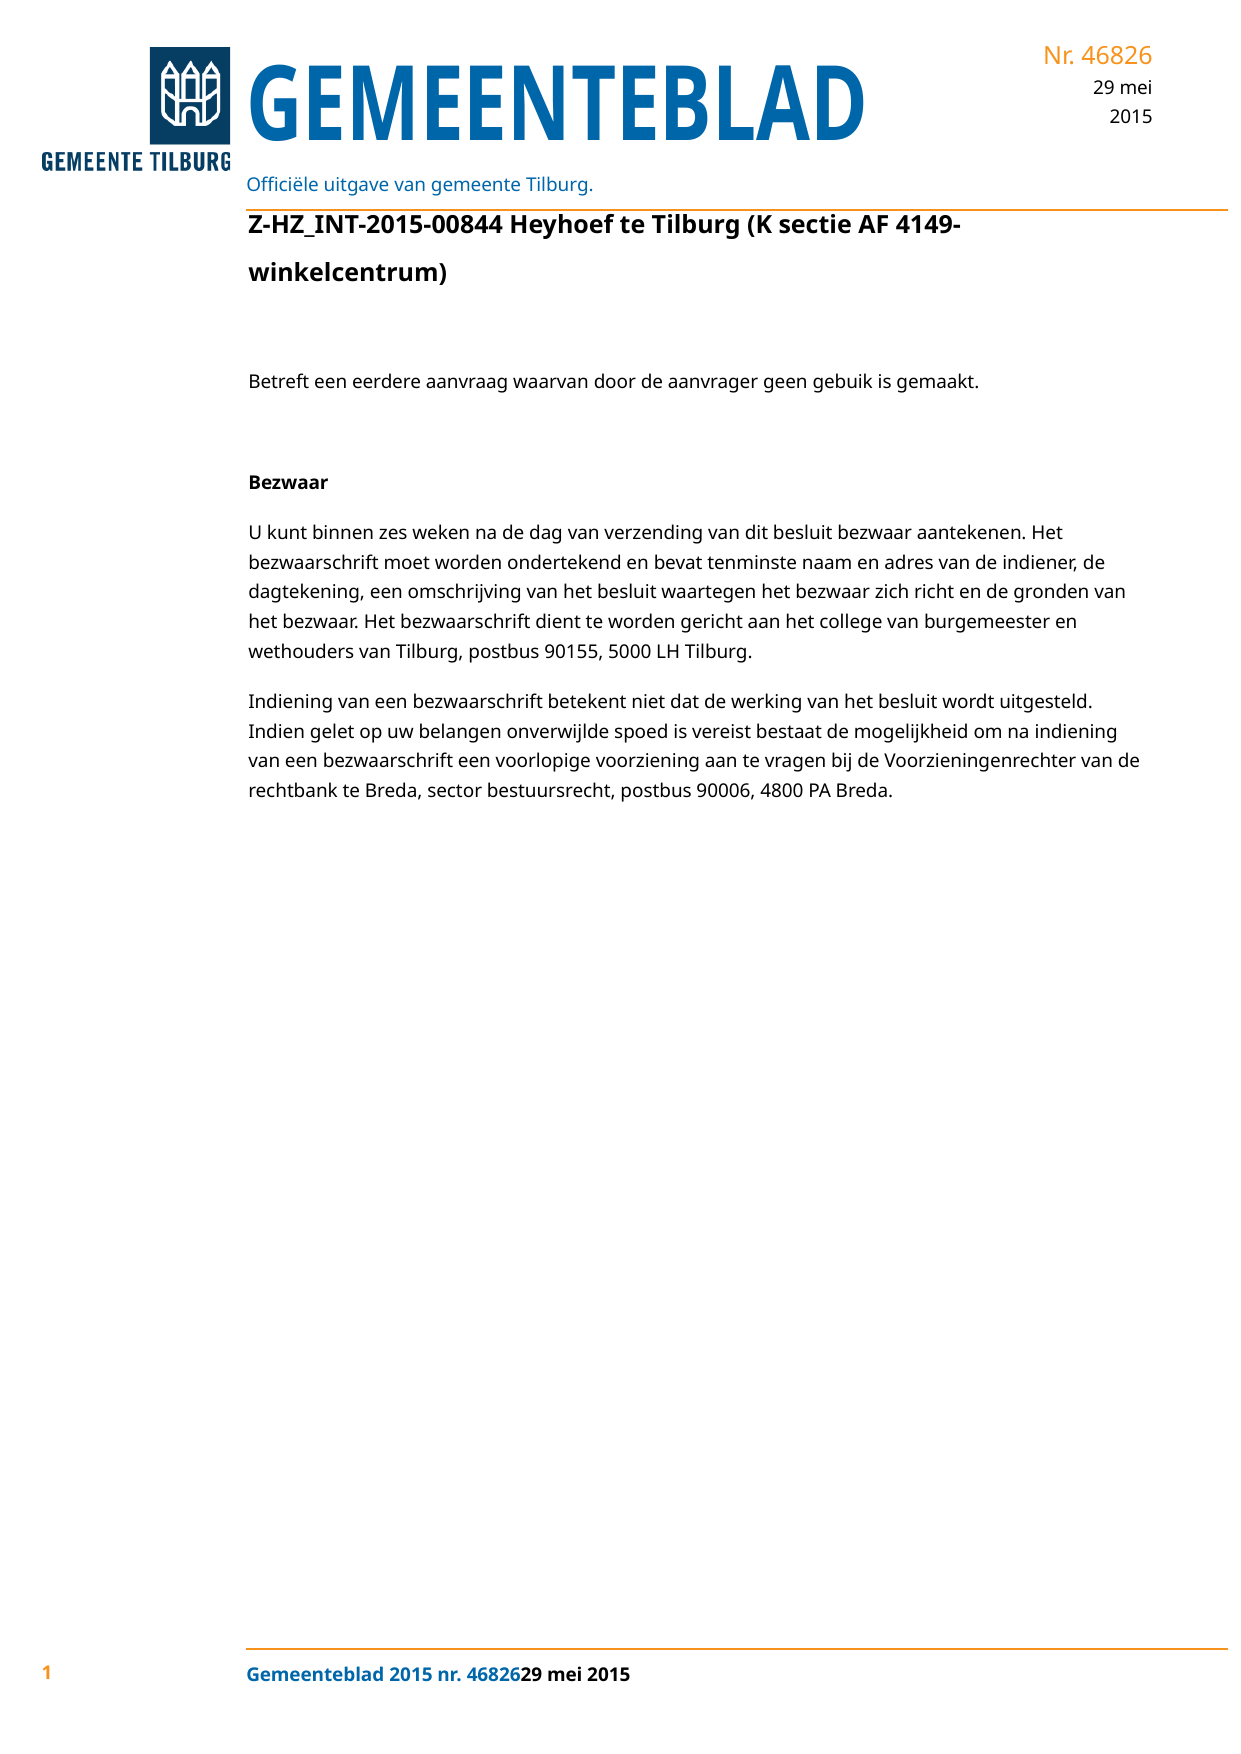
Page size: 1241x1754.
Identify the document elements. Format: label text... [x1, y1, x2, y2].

text Z-HZ_INT-2015-00844 Heyhoef te Tilburg (K sectie AF 4149-winkelcentrum) [248, 211, 1152, 288]
text Betreft een eerdere aanvraag waarvan door de aanvrager geen gebuik is gemaakt. [248, 368, 1152, 394]
picture [41, 47, 231, 172]
text Bezwaar [248, 469, 1152, 495]
text U kunt binnen zes weken na de dag van verzending van dit besluit bezwaar aantekenen. Het bezwaarschrift moet worden ondertekend en bevat tenminste naam en adres van de indiener, de dagtekening, een omschrijving van het besluit waartegen het bezwaar zich richt en de gronden van het bezwaar. Het bezwaarschrift dient te worden gericht aan het college van burgemeester en wethouders van Tilburg, postbus 90155, 5000 LH Tilburg. [248, 519, 1152, 664]
text Indiening van een bezwaarschrift betekent niet dat de werking van het besluit wordt uitgesteld. Indien gelet op uw belangen onverwijlde spoed is vereist bestaat de mogelijkheid om na indiening van een bezwaarschrift een voorlopige voorziening aan te vragen bij de Voorzieningenrechter van de rechtbank te Breda, sector bestuursrecht, postbus 90006, 4800 PA Breda. [248, 688, 1152, 803]
